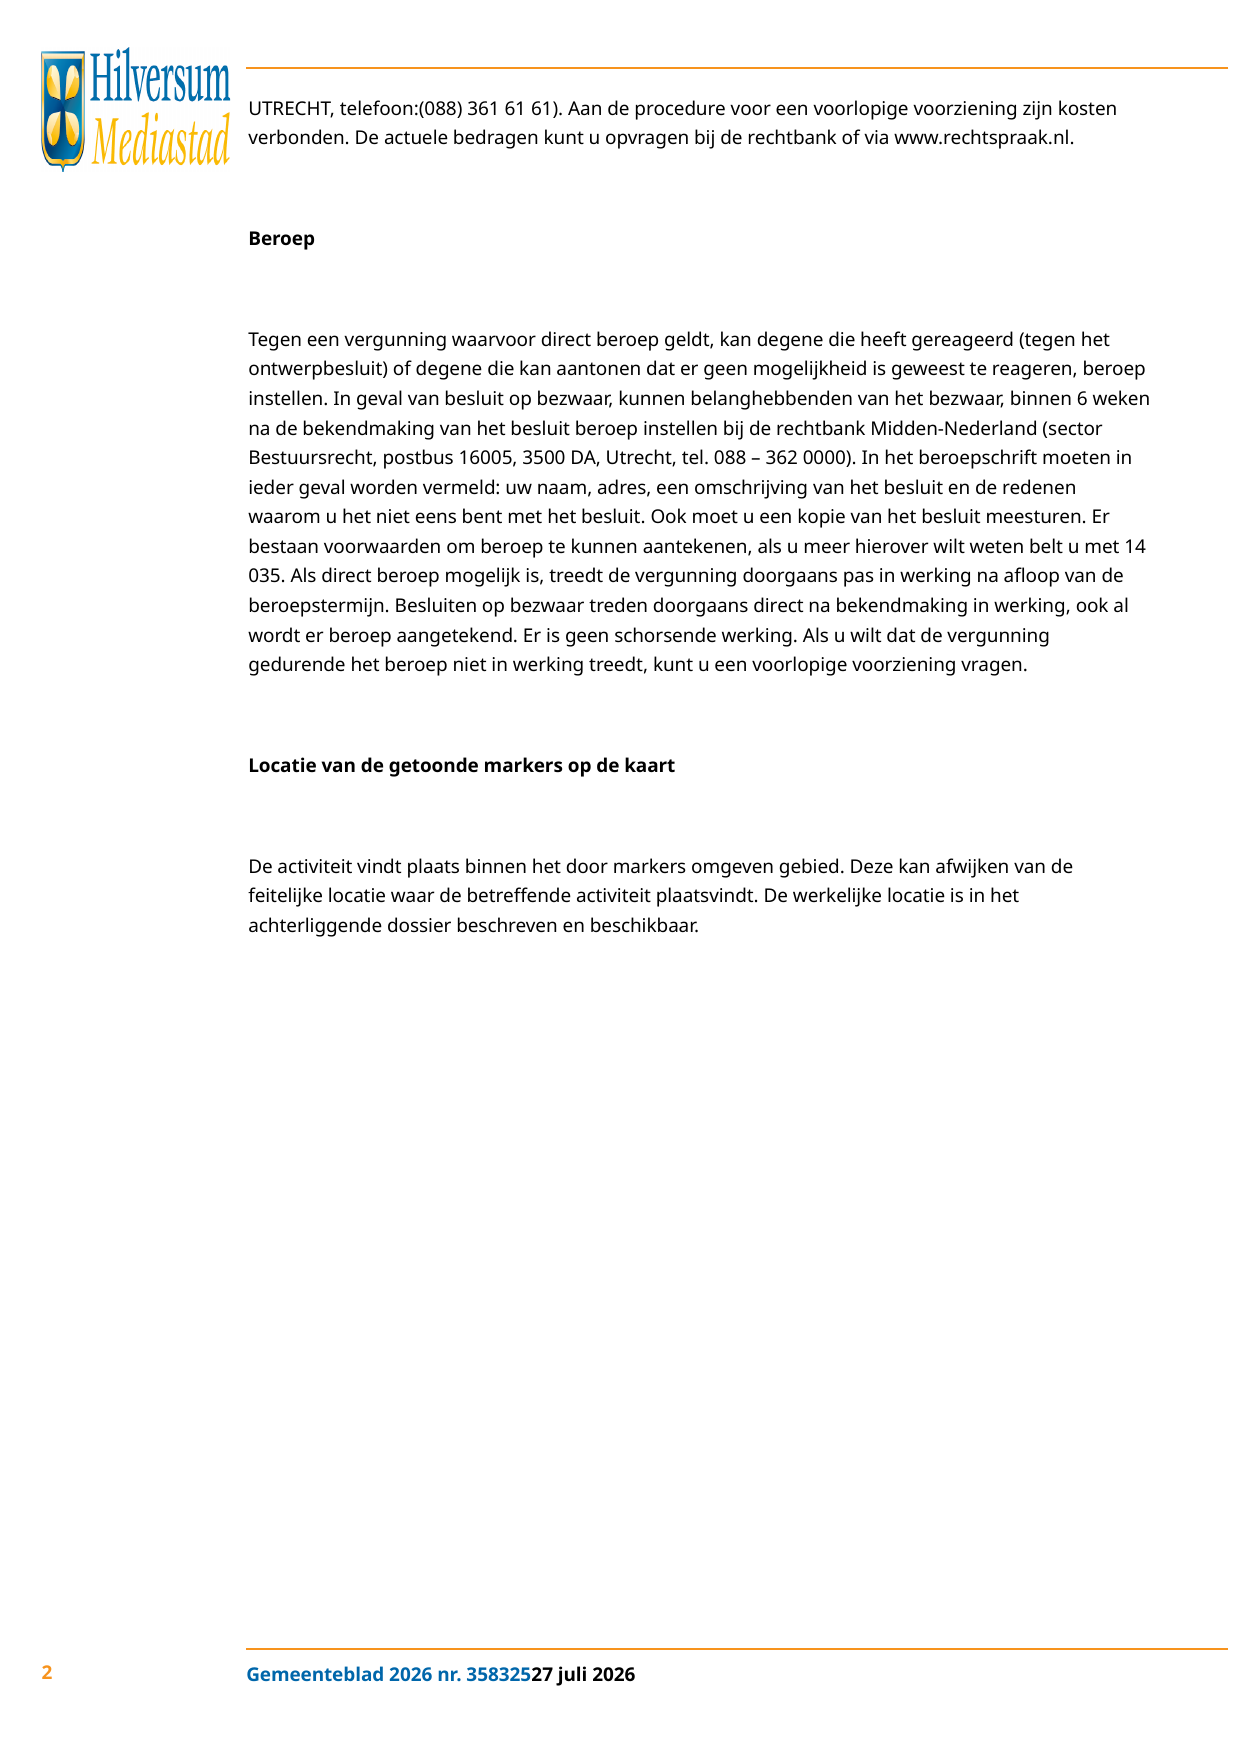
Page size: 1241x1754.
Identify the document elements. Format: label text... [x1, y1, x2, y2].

text Beroep [248, 225, 1152, 251]
text Tegen een vergunning waarvoor direct beroep geldt, kan degene die heeft gereageerd (tegen het ontwerpbesluit) of degene die kan aantonen dat er geen mogelijkheid is geweest te reageren, beroep instellen. In geval van besluit op bezwaar, kunnen belanghebbenden van het bezwaar, binnen 6 weken na de bekendmaking van het besluit beroep instellen bij de rechtbank Midden-Nederland (sector Bestuursrecht, postbus 16005, 3500 DA, Utrecht, tel. 088 – 362 0000). In het beroepschrift moeten in ieder geval worden vermeld: uw naam, adres, een omschrijving van het besluit en de redenen waarom u het niet eens bent met het besluit. Ook moet u een kopie van het besluit meesturen. Er bestaan voorwaarden om beroep te kunnen aantekenen, als u meer hierover wilt weten belt u met 14 035. Als direct beroep mogelijk is, treedt de vergunning doorgaans pas in werking na afloop van de beroepstermijn. Besluiten op bezwaar treden doorgaans direct na bekendmaking in werking, ook al wordt er beroep aangetekend. Er is geen schorsende werking. Als u wilt dat de vergunning gedurende het beroep niet in werking treedt, kunt u een voorlopige voorziening vragen. [248, 326, 1152, 677]
picture [41, 47, 231, 172]
text De activiteit vindt plaats binnen het door markers omgeven gebied. Deze kan afwijken van de feitelijke locatie waar de betreffende activiteit plaatsvindt. De werkelijke locatie is in het achterliggende dossier beschreven en beschikbaar. [248, 853, 1152, 938]
text UTRECHT, telefoon:(088) 361 61 61). Aan de procedure voor een voorlopige voorziening zijn kosten verbonden. De actuele bedragen kunt u opvragen bij de rechtbank of via www.rechtspraak.nl. [248, 95, 1152, 150]
text Locatie van de getoonde markers op de kaart [248, 752, 1152, 778]
